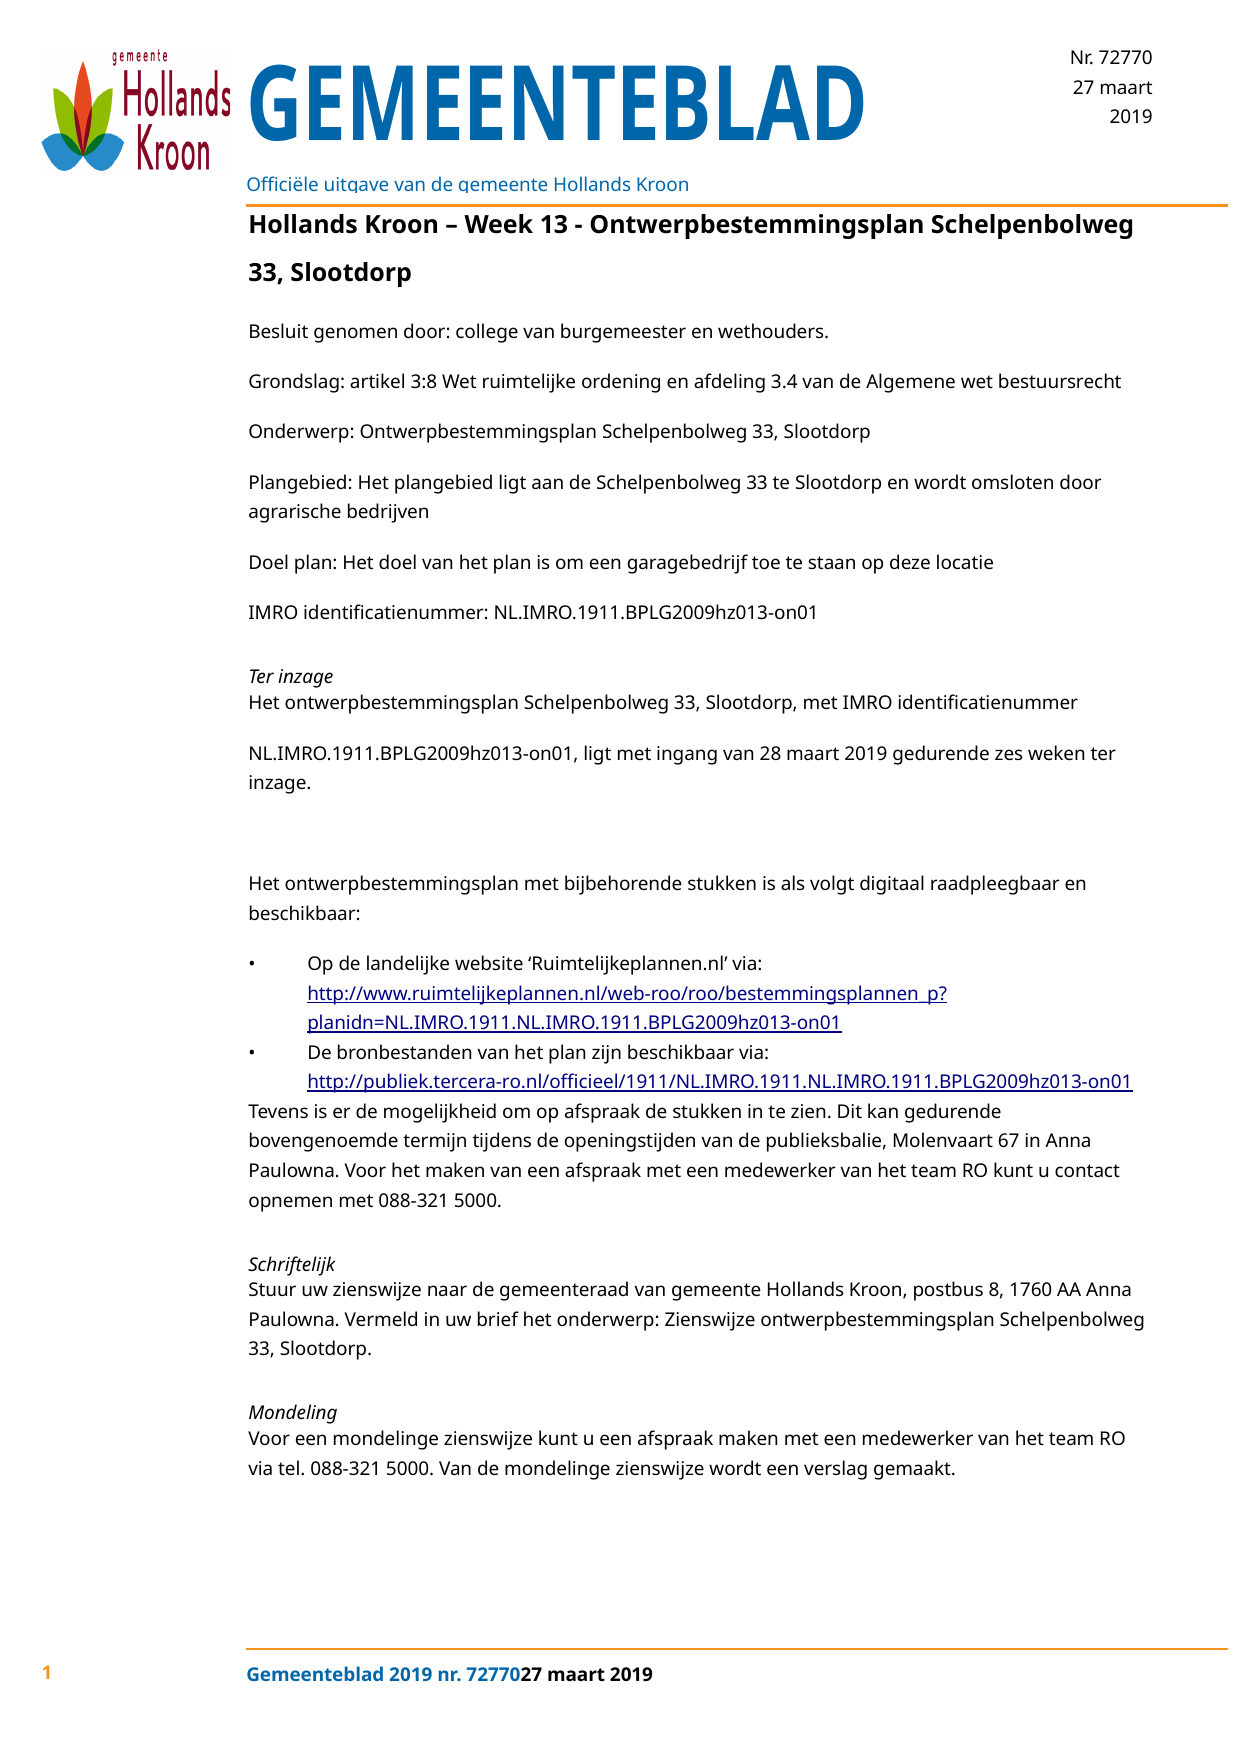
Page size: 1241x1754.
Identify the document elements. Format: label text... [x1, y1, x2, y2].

text Besluit genomen door: college van burgemeester en wethouders. [248, 318, 1152, 344]
text Onderwerp: Ontwerpbestemmingsplan Schelpenbolweg 33, Slootdorp [248, 419, 1152, 444]
text Tevens is er de mogelijkheid om op afspraak de stukken in te zien. Dit kan gedurende bovengenoemde termijn tijdens de openingstijden van de publieksbalie, Molenvaart 67 in Anna Paulowna. Voor het maken van een afspraak met een medewerker van het team RO kunt u contact opnemen met 088-321 5000. [248, 1098, 1152, 1212]
text Stuur uw zienswijze naar de gemeenteraad van gemeente Hollands Kroon, postbus 8, 1760 AA Anna Paulowna. Vermeld in uw brief het onderwerp: Zienswijze ontwerpbestemmingsplan Schelpenbolweg 33, Slootdorp. [248, 1276, 1152, 1361]
text IMRO identificatienummer: NL.IMRO.1911.BPLG2009hz013-on01 [248, 599, 1152, 625]
text Grondslag: artikel 3:8 Wet ruimtelijke ordening en afdeling 3.4 van de Algemene wet bestuursrecht [248, 368, 1152, 394]
list De bronbestanden van het plan zijn beschikbaar via: [248, 1039, 1152, 1064]
text Hollands Kroon – Week 13 - Ontwerpbestemmingsplan Schelpenbolweg 33, Slootdorp [248, 207, 1152, 288]
text Het ontwerpbestemmingsplan met bijbehorende stukken is als volgt digitaal raadpleegbaar en beschikbaar: [248, 870, 1152, 925]
list Op de landelijke website ‘Ruimtelijkeplannen.nl’ via: [248, 950, 1152, 976]
list http://publiek.tercera-ro.nl/officieel/1911/NL.IMRO.1911.NL.IMRO.1911.BPLG2009hz013-on01 [248, 1068, 1152, 1094]
text Plangebied: Het plangebied ligt aan de Schelpenbolweg 33 te Slootdorp en wordt omsloten door agrarische bedrijven [248, 469, 1152, 524]
text Voor een mondelinge zienswijze kunt u een afspraak maken met een medewerker van het team RO via tel. 088-321 5000. Van de mondelinge zienswijze wordt een verslag gemaakt. [248, 1425, 1152, 1481]
text Doel plan: Het doel van het plan is om een garagebedrijf toe te staan op deze locatie [248, 549, 1152, 575]
text Schriftelijk [248, 1251, 1152, 1276]
list http://www.ruimtelijkeplannen.nl/web-roo/roo/bestemmingsplannen_p?planidn=NL.IMRO.1911.NL.IMRO.1911.BPLG2009hz013-on01 [248, 980, 1152, 1035]
text Mondeling [248, 1399, 1152, 1425]
text NL.IMRO.1911.BPLG2009hz013-on01, ligt met ingang van 28 maart 2019 gedurende zes weken ter inzage. [248, 740, 1152, 795]
text Het ontwerpbestemmingsplan Schelpenbolweg 33, Slootdorp, met IMRO identificatienummer [248, 689, 1152, 715]
picture [41, 47, 231, 172]
text Ter inzage [248, 663, 1152, 689]
